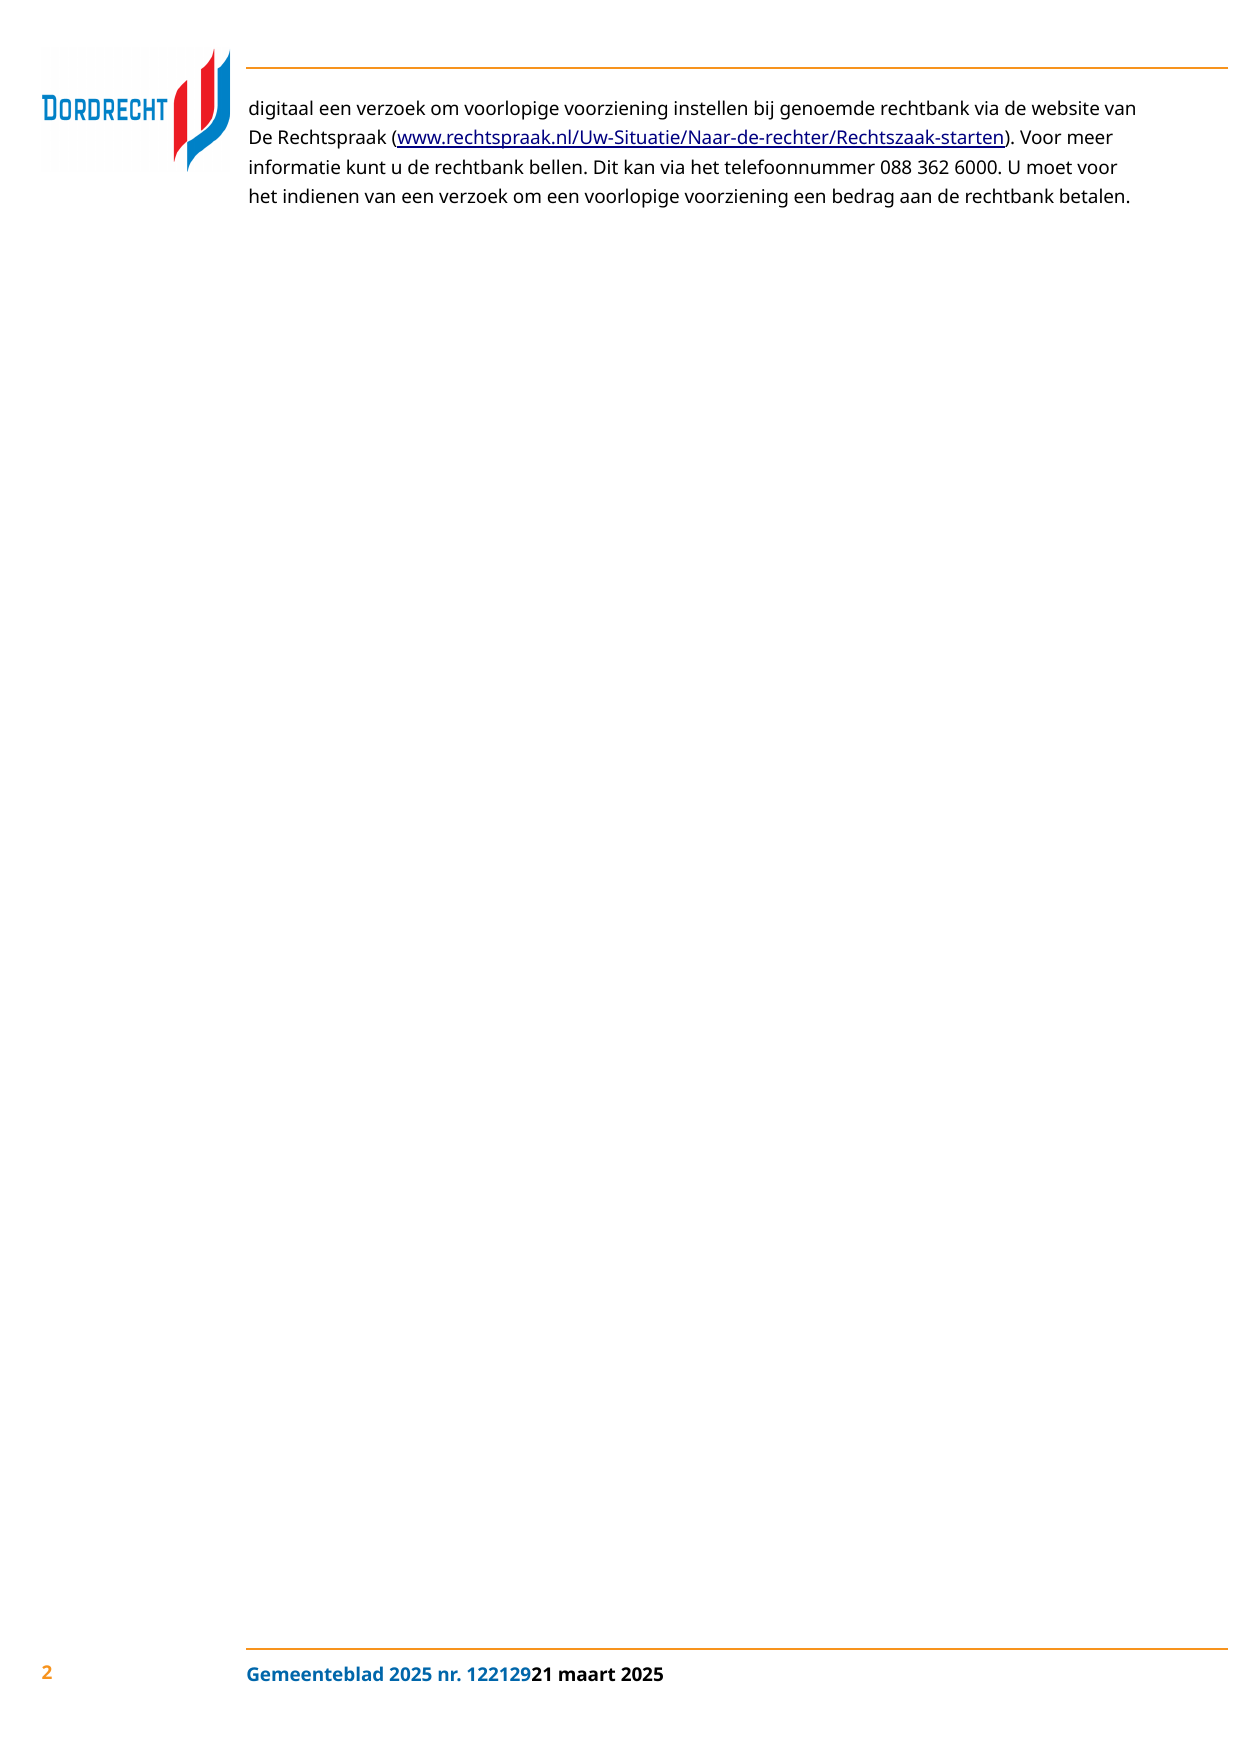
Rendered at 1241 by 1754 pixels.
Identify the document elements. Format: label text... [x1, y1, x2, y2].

picture [41, 47, 231, 172]
text digitaal een verzoek om voorlopige voorziening instellen bij genoemde rechtbank via de website van De Rechtspraak (www.rechtspraak.nl/Uw-Situatie/Naar-de-rechter/Rechtszaak-starten). Voor meer informatie kunt u de rechtbank bellen. Dit kan via het telefoonnummer 088 362 6000. U moet voor het indienen van een verzoek om een voorlopige voorziening een bedrag aan de rechtbank betalen. [248, 95, 1152, 209]
